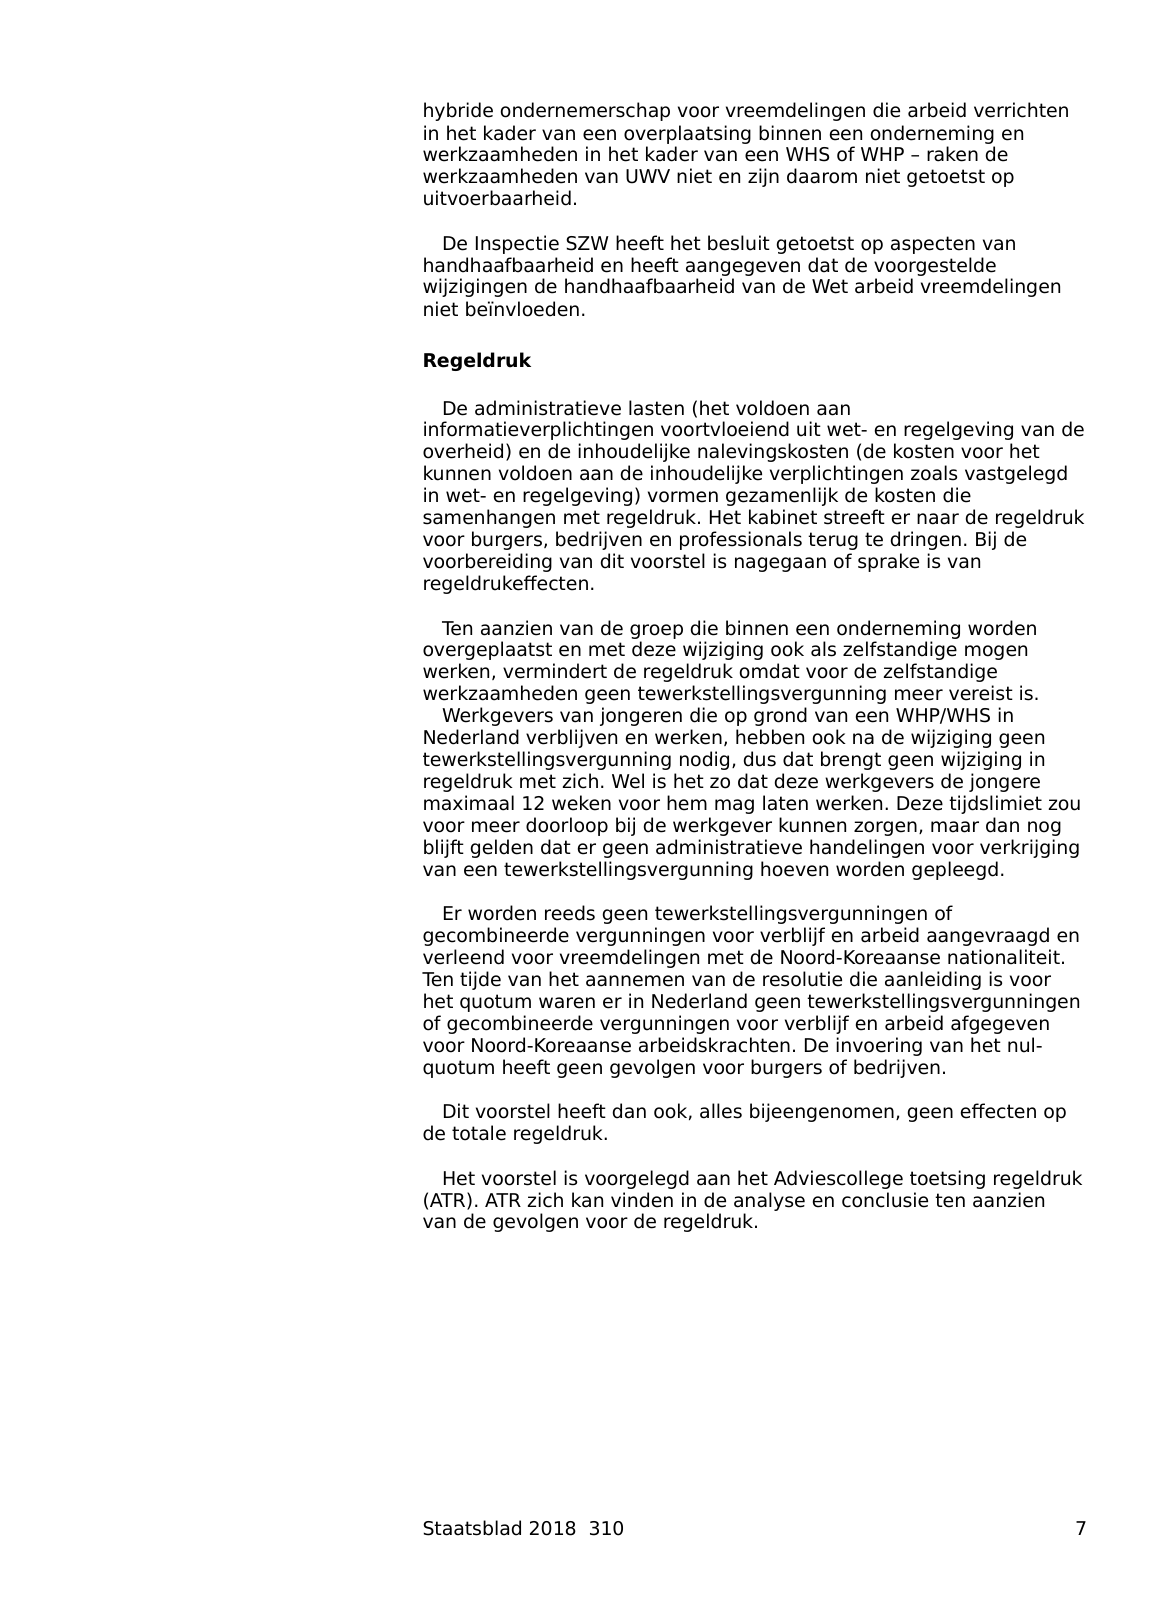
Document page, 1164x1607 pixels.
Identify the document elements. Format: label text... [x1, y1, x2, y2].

text hybride ondernemerschap voor vreemdelingen die arbeid verrichten in het kader van een overplaatsing binnen een onderneming en werkzaamheden in het kader van een WHS of WHP – raken de werkzaamheden van UWV niet en zijn daarom niet getoetst op uitvoerbaarheid. [422, 100, 1087, 210]
subtitle Regeldruk [422, 350, 1087, 372]
text Het voorstel is voorgelegd aan het Adviescollege toetsing regeldruk (ATR). ATR zich kan vinden in de analyse en conclusie ten aanzien van de gevolgen voor de regeldruk. [422, 1167, 1087, 1233]
text Er worden reeds geen tewerkstellingsvergunningen of gecombineerde vergunningen voor verblijf en arbeid aangevraagd en verleend voor vreemdelingen met de Noord-Koreaanse nationaliteit. Ten tijde van het aannemen van de resolutie die aanleiding is voor het quotum waren er in Nederland geen tewerkstellingsvergunningen of gecombineerde vergunningen voor verblijf en arbeid afgegeven voor Noord-Koreaanse arbeidskrachten. De invoering van het nul-quotum heeft geen gevolgen voor burgers of bedrijven. [422, 903, 1087, 1079]
text De administratieve lasten (het voldoen aan informatieverplichtingen voortvloeiend uit wet- en regelgeving van de overheid) en de inhoudelijke nalevingskosten (de kosten voor het kunnen voldoen aan de inhoudelijke verplichtingen zoals vastgelegd in wet- en regelgeving) vormen gezamenlijk de kosten die samenhangen met regeldruk. Het kabinet streeft er naar de regeldruk voor burgers, bedrijven en professionals terug te dringen. Bij de voorbereiding van dit voorstel is nagegaan of sprake is van regeldrukeffecten. [422, 397, 1087, 595]
text Werkgevers van jongeren die op grond van een WHP/WHS in Nederland verblijven en werken, hebben ook na de wijziging geen tewerkstellingsvergunning nodig, dus dat brengt geen wijziging in regeldruk met zich. Wel is het zo dat deze werkgevers de jongere maximaal 12 weken voor hem mag laten werken. Deze tijdslimiet zou voor meer doorloop bij de werkgever kunnen zorgen, maar dan nog blijft gelden dat er geen administratieve handelingen voor verkrijging van een tewerkstellingsvergunning hoeven worden gepleegd. [422, 705, 1087, 881]
text Dit voorstel heeft dan ook, alles bijeengenomen, geen effecten op de totale regeldruk. [422, 1101, 1087, 1145]
text Ten aanzien van de groep die binnen een onderneming worden overgeplaatst en met deze wijziging ook als zelfstandige mogen werken, vermindert de regeldruk omdat voor de zelfstandige werkzaamheden geen tewerkstellingsvergunning meer vereist is. [422, 617, 1087, 705]
text De Inspectie SZW heeft het besluit getoetst op aspecten van handhaafbaarheid en heeft aangegeven dat de voorgestelde wijzigingen de handhaafbaarheid van de Wet arbeid vreemdelingen niet beïnvloeden. [422, 232, 1087, 320]
